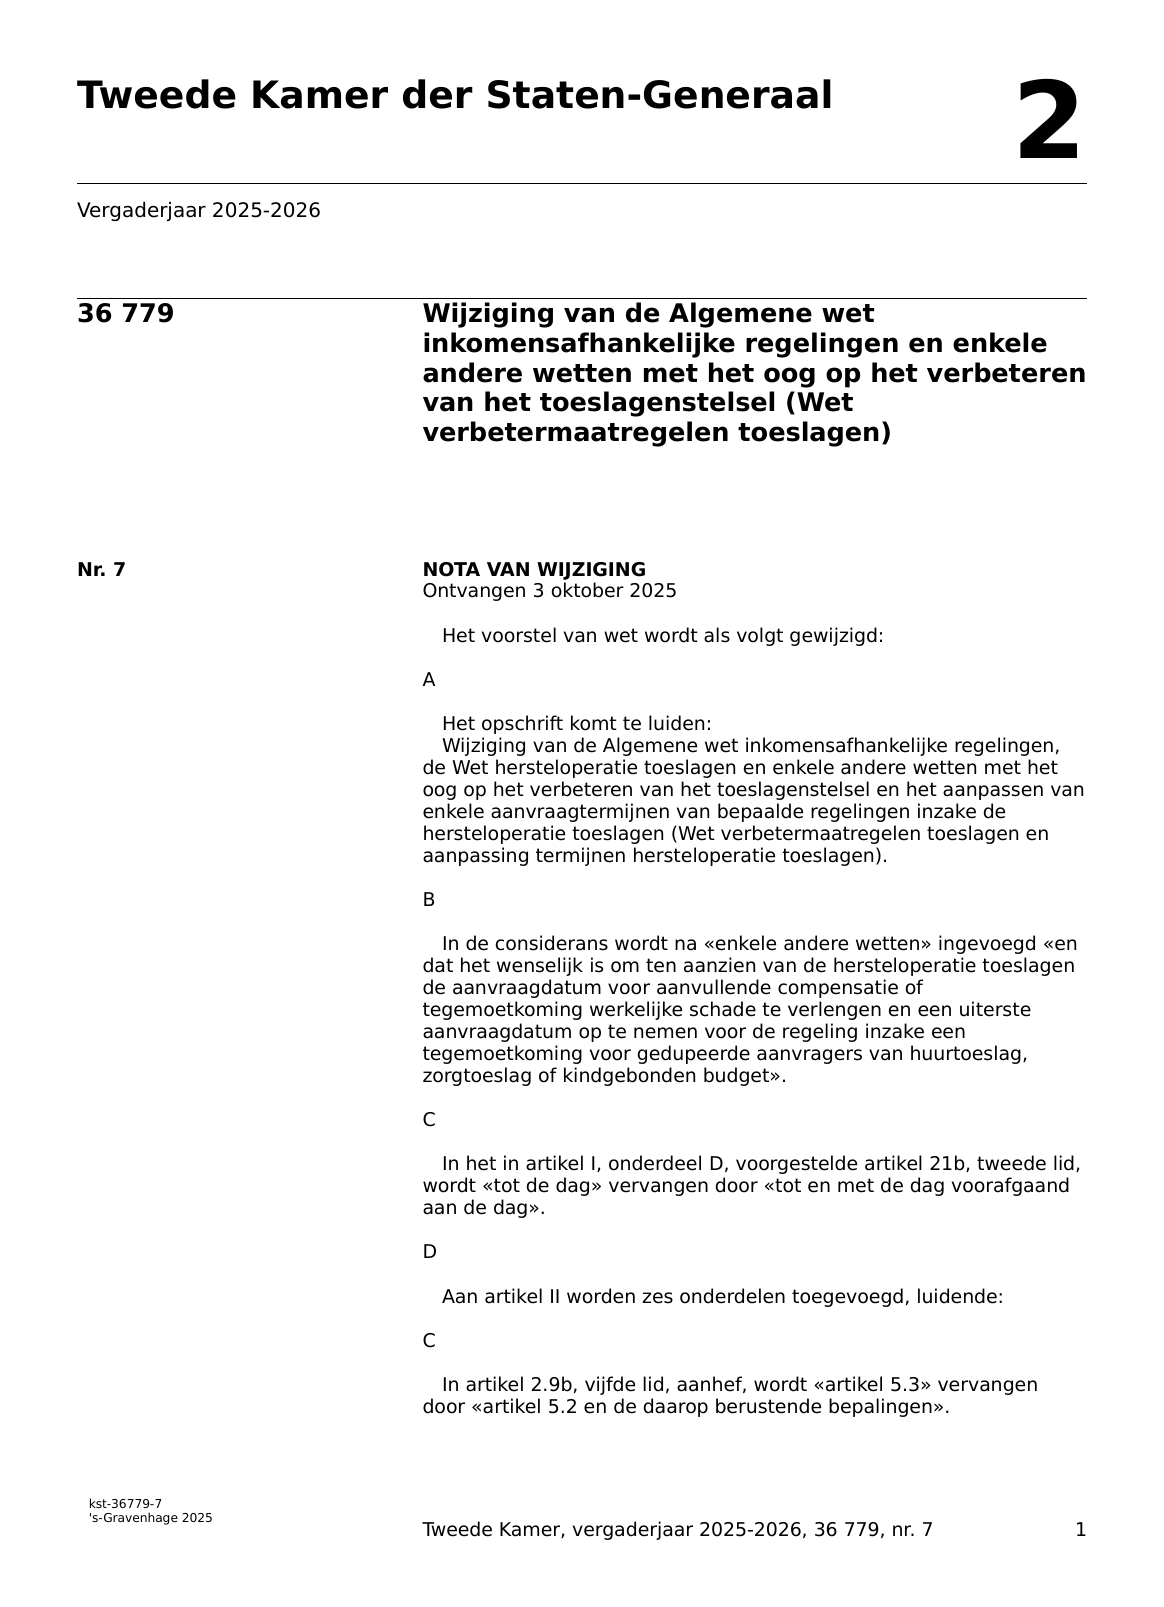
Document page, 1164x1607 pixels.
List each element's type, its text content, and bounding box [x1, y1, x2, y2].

subtitle 36 779 Wijziging van de Algemene wet inkomensafhankelijke regelingen en enkele andere wetten met het oog op het verbeteren van het toeslagenstelsel (Wet verbetermaatregelen toeslagen) [77, 299, 1087, 447]
subtitle A [422, 669, 1087, 691]
subtitle C [422, 1109, 1087, 1131]
subtitle C [422, 1330, 1087, 1352]
text 's-Gravenhage 2025 [88, 1511, 323, 1525]
text Ontvangen 3 oktober 2025 [422, 580, 1087, 602]
text Aan artikel II worden zes onderdelen toegevoegd, luidende: [422, 1286, 1087, 1308]
text Het voorstel van wet wordt als volgt gewijzigd: [422, 624, 1087, 647]
subtitle Nr. 7 NOTA VAN WIJZIGING [77, 558, 1087, 580]
table_header Tweede Kamer der Staten-Generaal [77, 59, 886, 183]
text Het opschrift komt te luiden: [422, 713, 1087, 735]
text kst-36779-7 [88, 1497, 323, 1511]
text In artikel 2.9b, vijfde lid, aanhef, wordt «artikel 5.3» vervangen door «artikel 5.2 en de daarop berustende bepalingen». [422, 1374, 1087, 1418]
text In het in artikel I, onderdeel D, voorgestelde artikel 21b, tweede lid, wordt «tot de dag» vervangen door «tot en met de dag voorafgaand aan de dag». [422, 1153, 1087, 1219]
subtitle D [422, 1241, 1087, 1263]
text In de considerans wordt na «enkele andere wetten» ingevoegd «en dat het wenselijk is om ten aanzien van de hersteloperatie toeslagen de aanvraagdatum voor aanvullende compensatie of tegemoetkoming werkelijke schade te verlengen en een uiterste aanvraagdatum op te nemen voor de regeling inzake een tegemoetkoming voor gedupeerde aanvragers van huurtoeslag, zorgtoeslag of kindgebonden budget». [422, 933, 1087, 1087]
table_cell Vergaderjaar 2025-2026 [77, 184, 1087, 298]
subtitle B [422, 889, 1087, 911]
table_header 2 [886, 59, 1087, 183]
text Wijziging van de Algemene wet inkomensafhankelijke regelingen, de Wet hersteloperatie toeslagen en enkele andere wetten met het oog op het verbeteren van het toeslagenstelsel en het aanpassen van enkele aanvraagtermijnen van bepaalde regelingen inzake de hersteloperatie toeslagen (Wet verbetermaatregelen toeslagen en aanpassing termijnen hersteloperatie toeslagen). [422, 735, 1087, 867]
